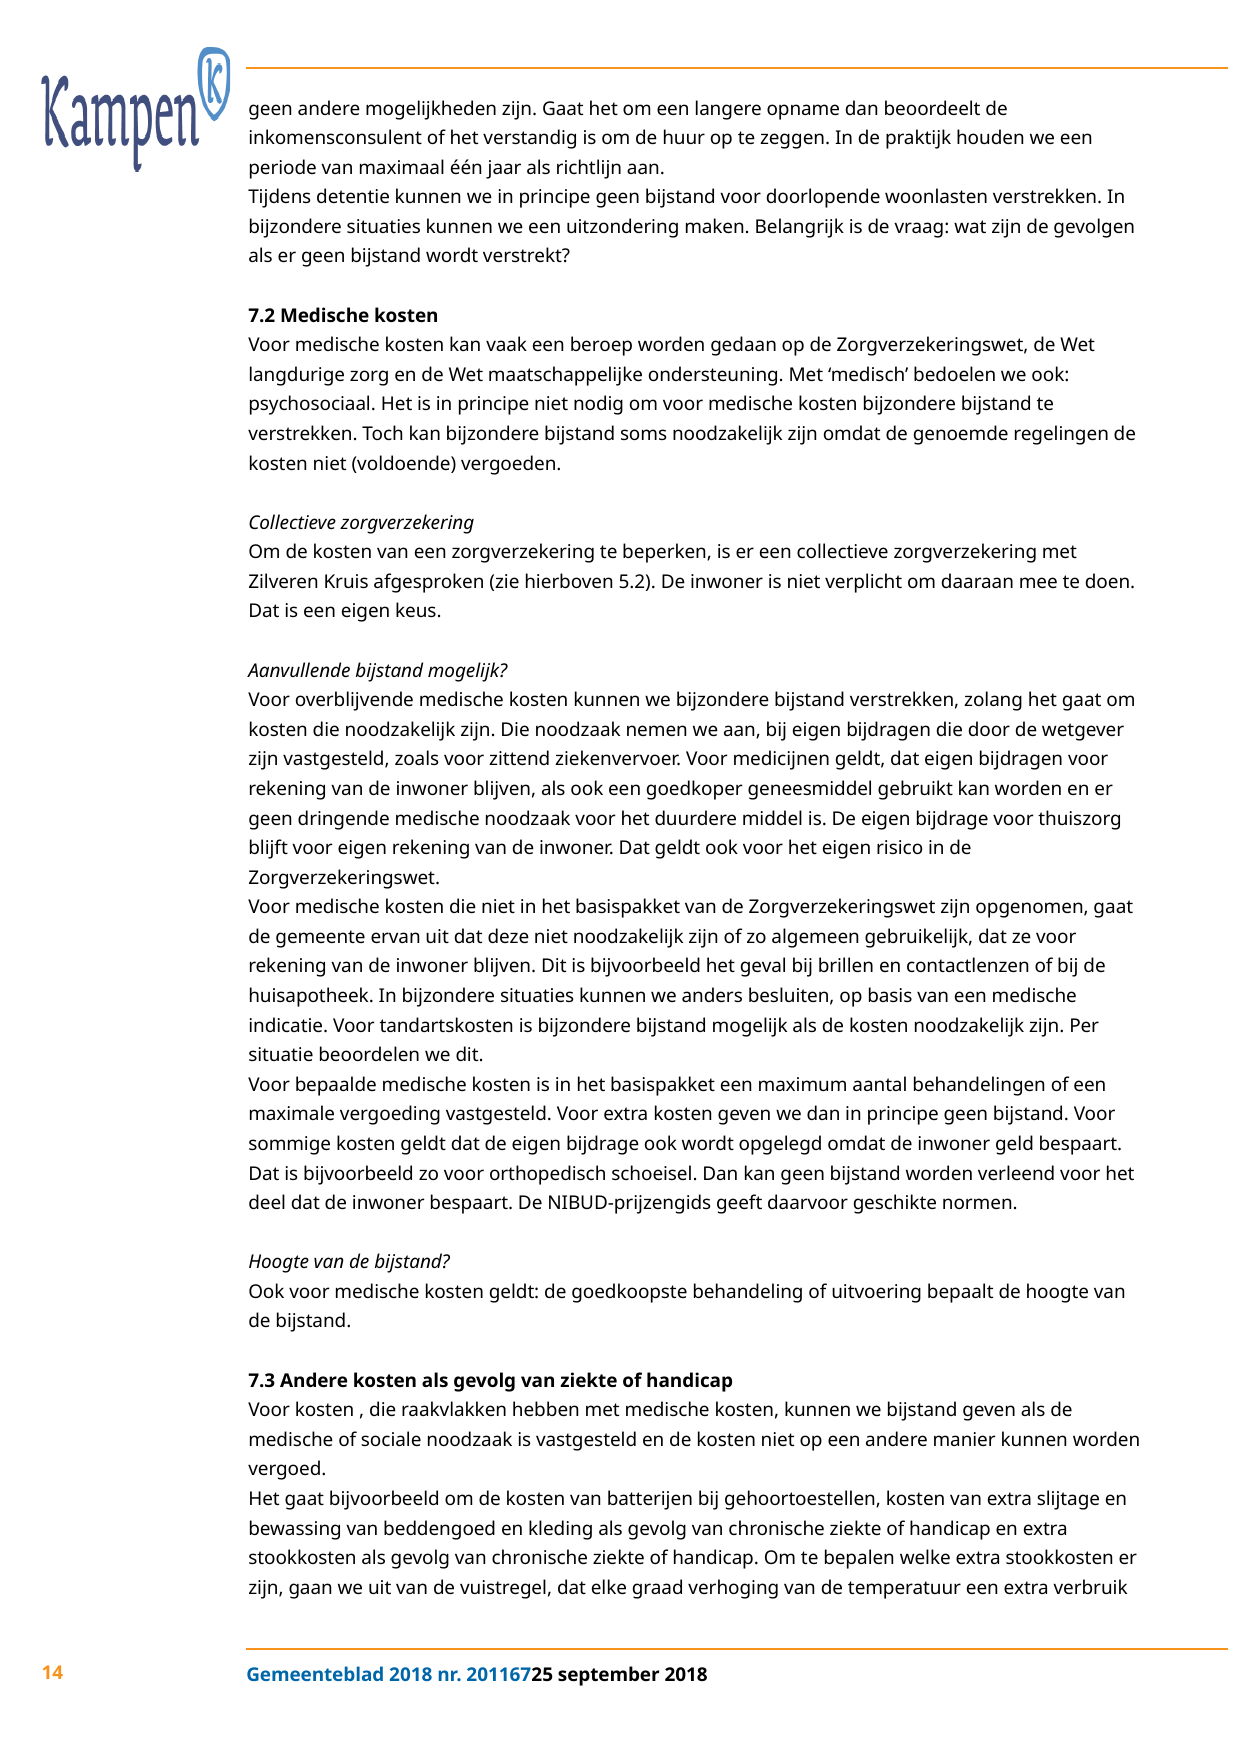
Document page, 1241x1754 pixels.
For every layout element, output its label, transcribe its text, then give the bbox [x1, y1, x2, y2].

text geen andere mogelijkheden zijn. Gaat het om een langere opname dan beoordeelt de inkomensconsulent of het verstandig is om de huur op te zeggen. In de praktijk houden we een periode van maximaal één jaar als richtlijn aan. [248, 95, 1152, 180]
text Voor bepaalde medische kosten is in het basispakket een maximum aantal behandelingen of een maximale vergoeding vastgesteld. Voor extra kosten geven we dan in principe geen bijstand. Voor sommige kosten geldt dat de eigen bijdrage ook wordt opgelegd omdat de inwoner geld bespaart. Dat is bijvoorbeeld zo voor orthopedisch schoeisel. Dan kan geen bijstand worden verleend voor het deel dat de inwoner bespaart. De NIBUD-prijzengids geeft daarvoor geschikte normen. [248, 1071, 1152, 1215]
text Om de kosten van een zorgverzekering te beperken, is er een collectieve zorgverzekering met Zilveren Kruis afgesproken (zie hierboven 5.2). De inwoner is niet verplicht om daaraan mee te doen. Dat is een eigen keus. [248, 538, 1152, 623]
picture [41, 47, 231, 172]
text Ook voor medische kosten geldt: de goedkoopste behandeling of uitvoering bepaalt de hoogte van de bijstand. [248, 1278, 1152, 1333]
text Aanvullende bijstand mogelijk? [248, 657, 1152, 683]
text Voor kosten , die raakvlakken hebben met medische kosten, kunnen we bijstand geven als de medische of sociale noodzaak is vastgesteld en de kosten niet op een andere manier kunnen worden vergoed. [248, 1396, 1152, 1481]
text Voor medische kosten kan vaak een beroep worden gedaan op de Zorgverzekeringswet, de Wet langdurige zorg en de Wet maatschappelijke ondersteuning. Met ‘medisch’ bedoelen we ook: psychosociaal. Het is in principe niet nodig om voor medische kosten bijzondere bijstand te verstrekken. Toch kan bijzondere bijstand soms noodzakelijk zijn omdat de genoemde regelingen de kosten niet (voldoende) vergoeden. [248, 331, 1152, 476]
text Collectieve zorgverzekering [248, 509, 1152, 535]
text Voor medische kosten die niet in het basispakket van de Zorgverzekeringswet zijn opgenomen, gaat de gemeente ervan uit dat deze niet noodzakelijk zijn of zo algemeen gebruikelijk, dat ze voor rekening van de inwoner blijven. Dit is bijvoorbeeld het geval bij brillen en contactlenzen of bij de huisapotheek. In bijzondere situaties kunnen we anders besluiten, op basis van een medische indicatie. Voor tandartskosten is bijzondere bijstand mogelijk als de kosten noodzakelijk zijn. Per situatie beoordelen we dit. [248, 893, 1152, 1067]
text 7.2 Medische kosten [248, 302, 1152, 328]
text Voor overblijvende medische kosten kunnen we bijzondere bijstand verstrekken, zolang het gaat om kosten die noodzakelijk zijn. Die noodzaak nemen we aan, bij eigen bijdragen die door de wetgever zijn vastgesteld, zoals voor zittend ziekenvervoer. Voor medicijnen geldt, dat eigen bijdragen voor rekening van de inwoner blijven, als ook een goedkoper geneesmiddel gebruikt kan worden en er geen dringende medische noodzaak voor het duurdere middel is. De eigen bijdrage voor thuiszorg blijft voor eigen rekening van de inwoner. Dat geldt ook voor het eigen risico in de Zorgverzekeringswet. [248, 686, 1152, 890]
text Het gaat bijvoorbeeld om de kosten van batterijen bij gehoortoestellen, kosten van extra slijtage en bewassing van beddengoed en kleding als gevolg van chronische ziekte of handicap en extra stookkosten als gevolg van chronische ziekte of handicap. Om te bepalen welke extra stookkosten er zijn, gaan we uit van de vuistregel, dat elke graad verhoging van de temperatuur een extra verbruik [248, 1485, 1152, 1600]
text Hoogte van de bijstand? [248, 1248, 1152, 1274]
text Tijdens detentie kunnen we in principe geen bijstand voor doorlopende woonlasten verstrekken. In bijzondere situaties kunnen we een uitzondering maken. Belangrijk is de vraag: wat zijn de gevolgen als er geen bijstand wordt verstrekt? [248, 183, 1152, 268]
text 7.3 Andere kosten als gevolg van ziekte of handicap [248, 1367, 1152, 1393]
